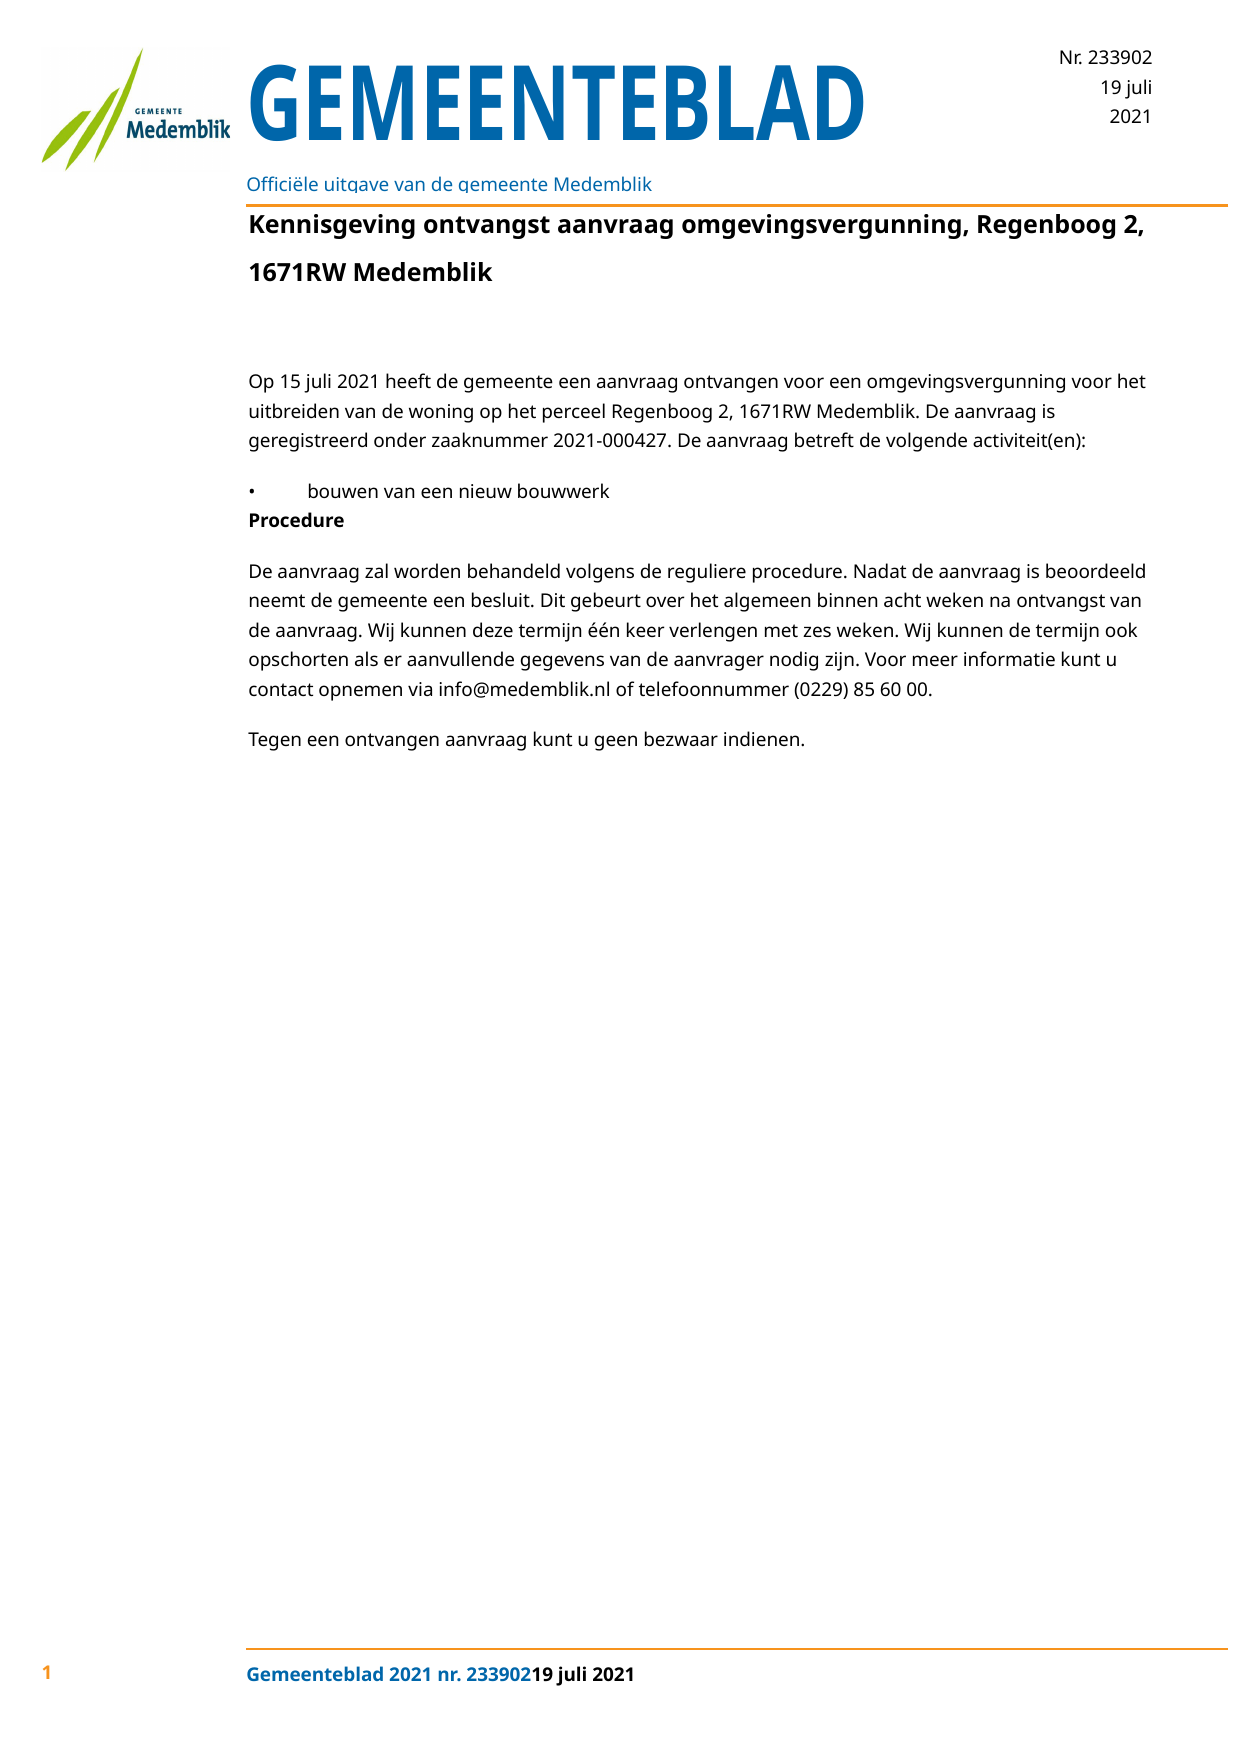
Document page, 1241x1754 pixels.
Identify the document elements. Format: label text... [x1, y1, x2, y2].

text De aanvraag zal worden behandeld volgens de reguliere procedure. Nadat de aanvraag is beoordeeld neemt de gemeente een besluit. Dit gebeurt over het algemeen binnen acht weken na ontvangst van de aanvraag. Wij kunnen deze termijn één keer verlengen met zes weken. Wij kunnen de termijn ook opschorten als er aanvullende gegevens van de aanvrager nodig zijn. Voor meer informatie kunt u contact opnemen via info@medemblik.nl of telefoonnummer (0229) 85 60 00. [248, 558, 1152, 702]
text Procedure [248, 507, 1152, 533]
list bouwen van een nieuw bouwwerk [248, 478, 1152, 504]
text Tegen een ontvangen aanvraag kunt u geen bezwaar indienen. [248, 727, 1152, 752]
text Kennisgeving ontvangst aanvraag omgevingsvergunning, Regenboog 2, 1671RW Medemblik [248, 207, 1152, 288]
picture [41, 47, 231, 172]
text Op 15 juli 2021 heeft de gemeente een aanvraag ontvangen voor een omgevingsvergunning voor het uitbreiden van de woning op het perceel Regenboog 2, 1671RW Medemblik. De aanvraag is geregistreerd onder zaaknummer 2021-000427. De aanvraag betreft de volgende activiteit(en): [248, 368, 1152, 453]
